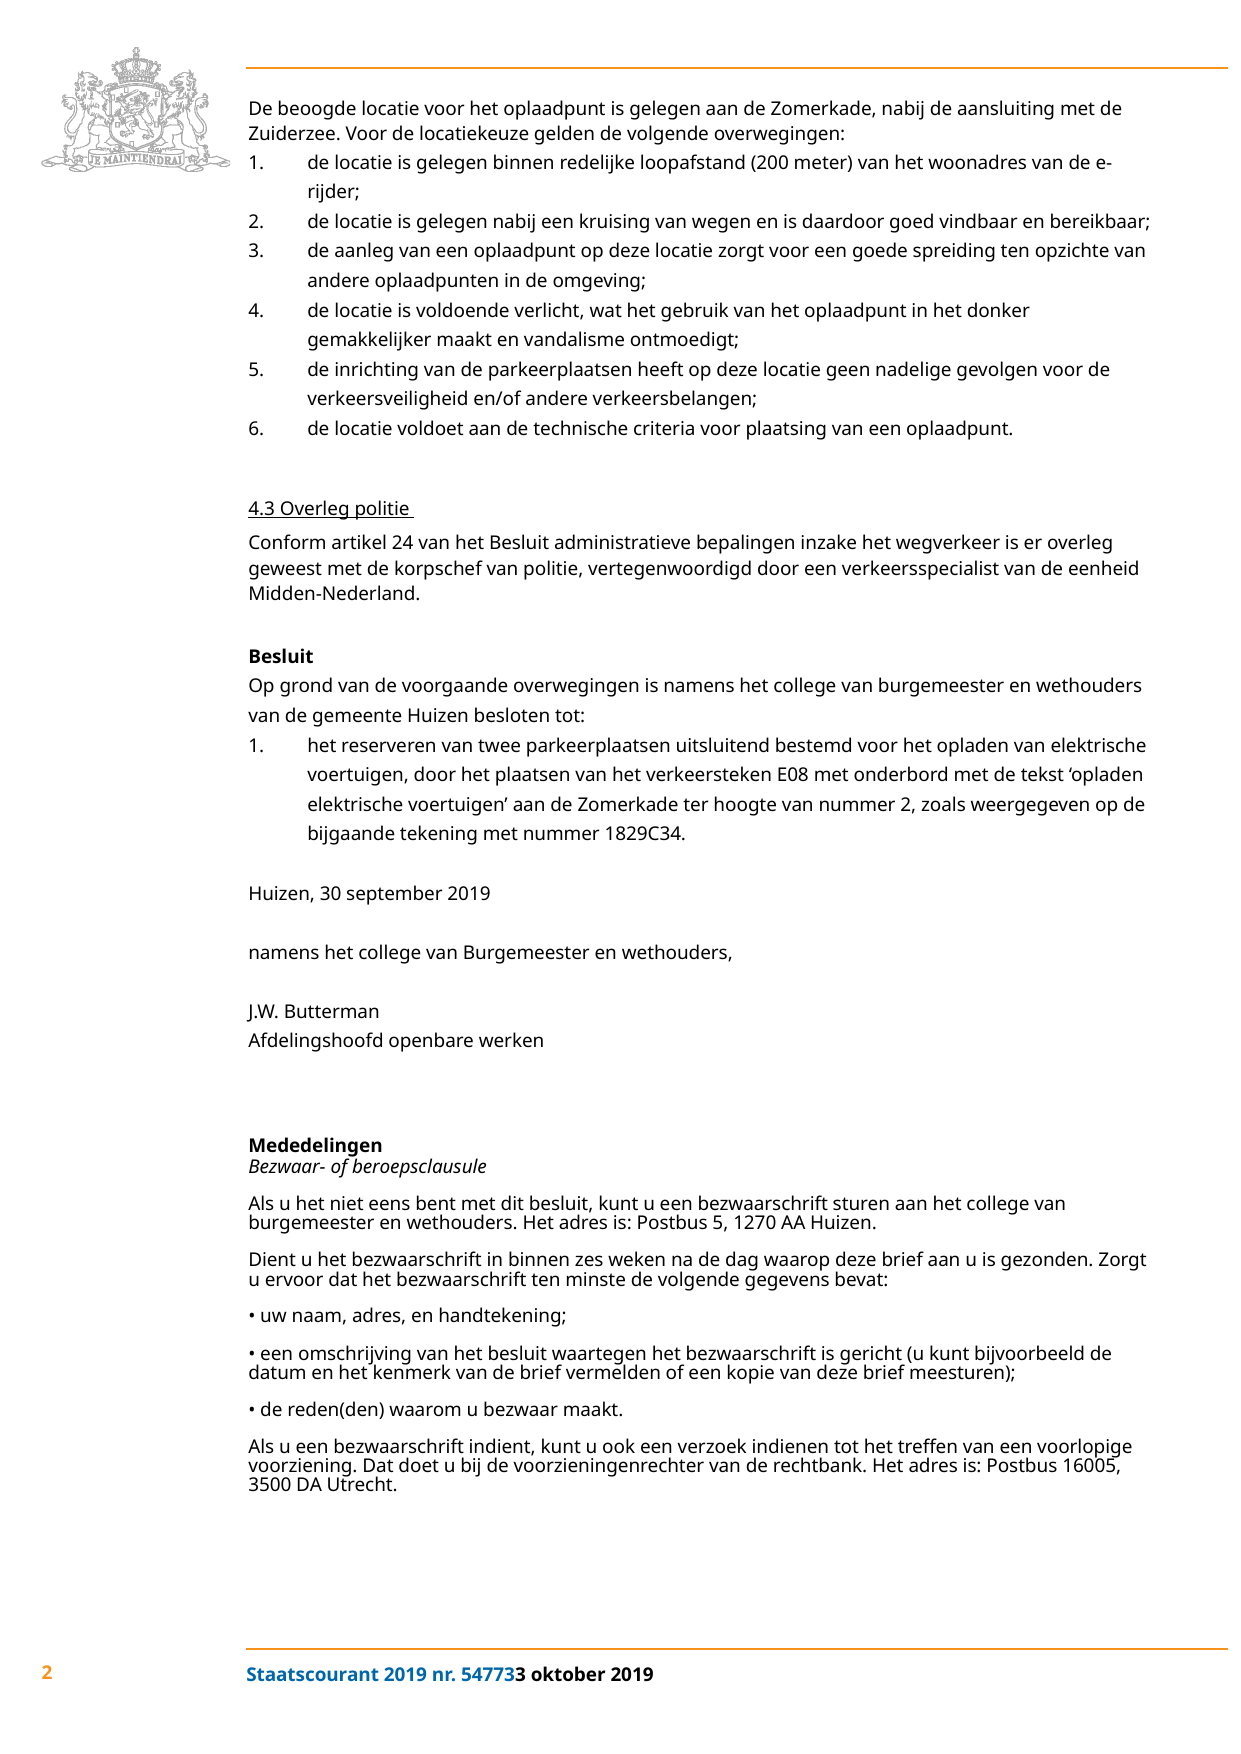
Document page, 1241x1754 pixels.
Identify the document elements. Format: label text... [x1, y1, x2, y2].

text • de reden(den) waarom u bezwaar maakt. [248, 1401, 1152, 1420]
text • een omschrijving van het besluit waartegen het bezwaarschrift is gericht (u kunt bijvoorbeeld de datum en het kenmerk van de brief vermelden of een kopie van deze brief meesturen); [248, 1344, 1152, 1383]
text Op grond van de voorgaande overwegingen is namens het college van burgemeester en wethouders van de gemeente Huizen besloten tot: [248, 673, 1152, 728]
text Afdelingshoofd openbare werken [248, 1028, 1152, 1053]
list de locatie is gelegen nabij een kruising van wegen en is daardoor goed vindbaar en bereikbaar; [248, 208, 1152, 234]
list het reserveren van twee parkeerplaatsen uitsluitend bestemd voor het opladen van elektrische voertuigen, door het plaatsen van het verkeersteken E08 met onderbord met de tekst ‘opladen elektrische voertuigen’ aan de Zomerkade ter hoogte van nummer 2, zoals weergegeven op de bijgaande tekening met nummer 1829C34. [248, 732, 1152, 846]
picture [41, 47, 231, 172]
text Huizen, 30 september 2019 [248, 880, 1152, 906]
text Conform artikel 24 van het Besluit administratieve bepalingen inzake het wegverkeer is er overleg geweest met de korpschef van politie, vertegenwoordigd door een verkeersspecialist van de eenheid Midden-Nederland. [248, 529, 1152, 606]
text Besluit [248, 643, 1152, 669]
text Bezwaar- of beroepsclausule [248, 1158, 1152, 1177]
list de locatie is voldoende verlicht, wat het gebruik van het oplaadpunt in het donker gemakkelijker maakt en vandalisme ontmoedigt; [248, 297, 1152, 352]
text J.W. Butterman [248, 998, 1152, 1024]
text • uw naam, adres, en handtekening; [248, 1307, 1152, 1327]
text Als u een bezwaarschrift indient, kunt u ook een verzoek indienen tot het treffen van een voorlopige voorziening. Dat doet u bij de voorzieningenrechter van de rechtbank. Het adres is: Postbus 16005, 3500 DA Utrecht. [248, 1438, 1152, 1496]
text namens het college van Burgemeester en wethouders, [248, 939, 1152, 965]
list de aanleg van een oplaadpunt op deze locatie zorgt voor een goede spreiding ten opzichte van andere oplaadpunten in de omgeving; [248, 238, 1152, 293]
text De beoogde locatie voor het oplaadpunt is gelegen aan de Zomerkade, nabij de aansluiting met de Zuiderzee. Voor de locatiekeuze gelden de volgende overwegingen: [248, 95, 1152, 146]
text Mededelingen [248, 1132, 1152, 1158]
list de inrichting van de parkeerplaatsen heeft op deze locatie geen nadelige gevolgen voor de verkeersveiligheid en/of andere verkeersbelangen; [248, 356, 1152, 411]
text 4.3 Overleg politie [248, 495, 1152, 521]
list de locatie is gelegen binnen redelijke loopafstand (200 meter) van het woonadres van de e-rijder; [248, 149, 1152, 204]
list de locatie voldoet aan de technische criteria voor plaatsing van een oplaadpunt. [248, 415, 1152, 441]
text Dient u het bezwaarschrift in binnen zes weken na de dag waarop deze brief aan u is gezonden. Zorgt u ervoor dat het bezwaarschrift ten minste de volgende gegevens bevat: [248, 1251, 1152, 1290]
text Als u het niet eens bent met dit besluit, kunt u een bezwaarschrift sturen aan het college van burgemeester en wethouders. Het adres is: Postbus 5, 1270 AA Huizen. [248, 1195, 1152, 1233]
